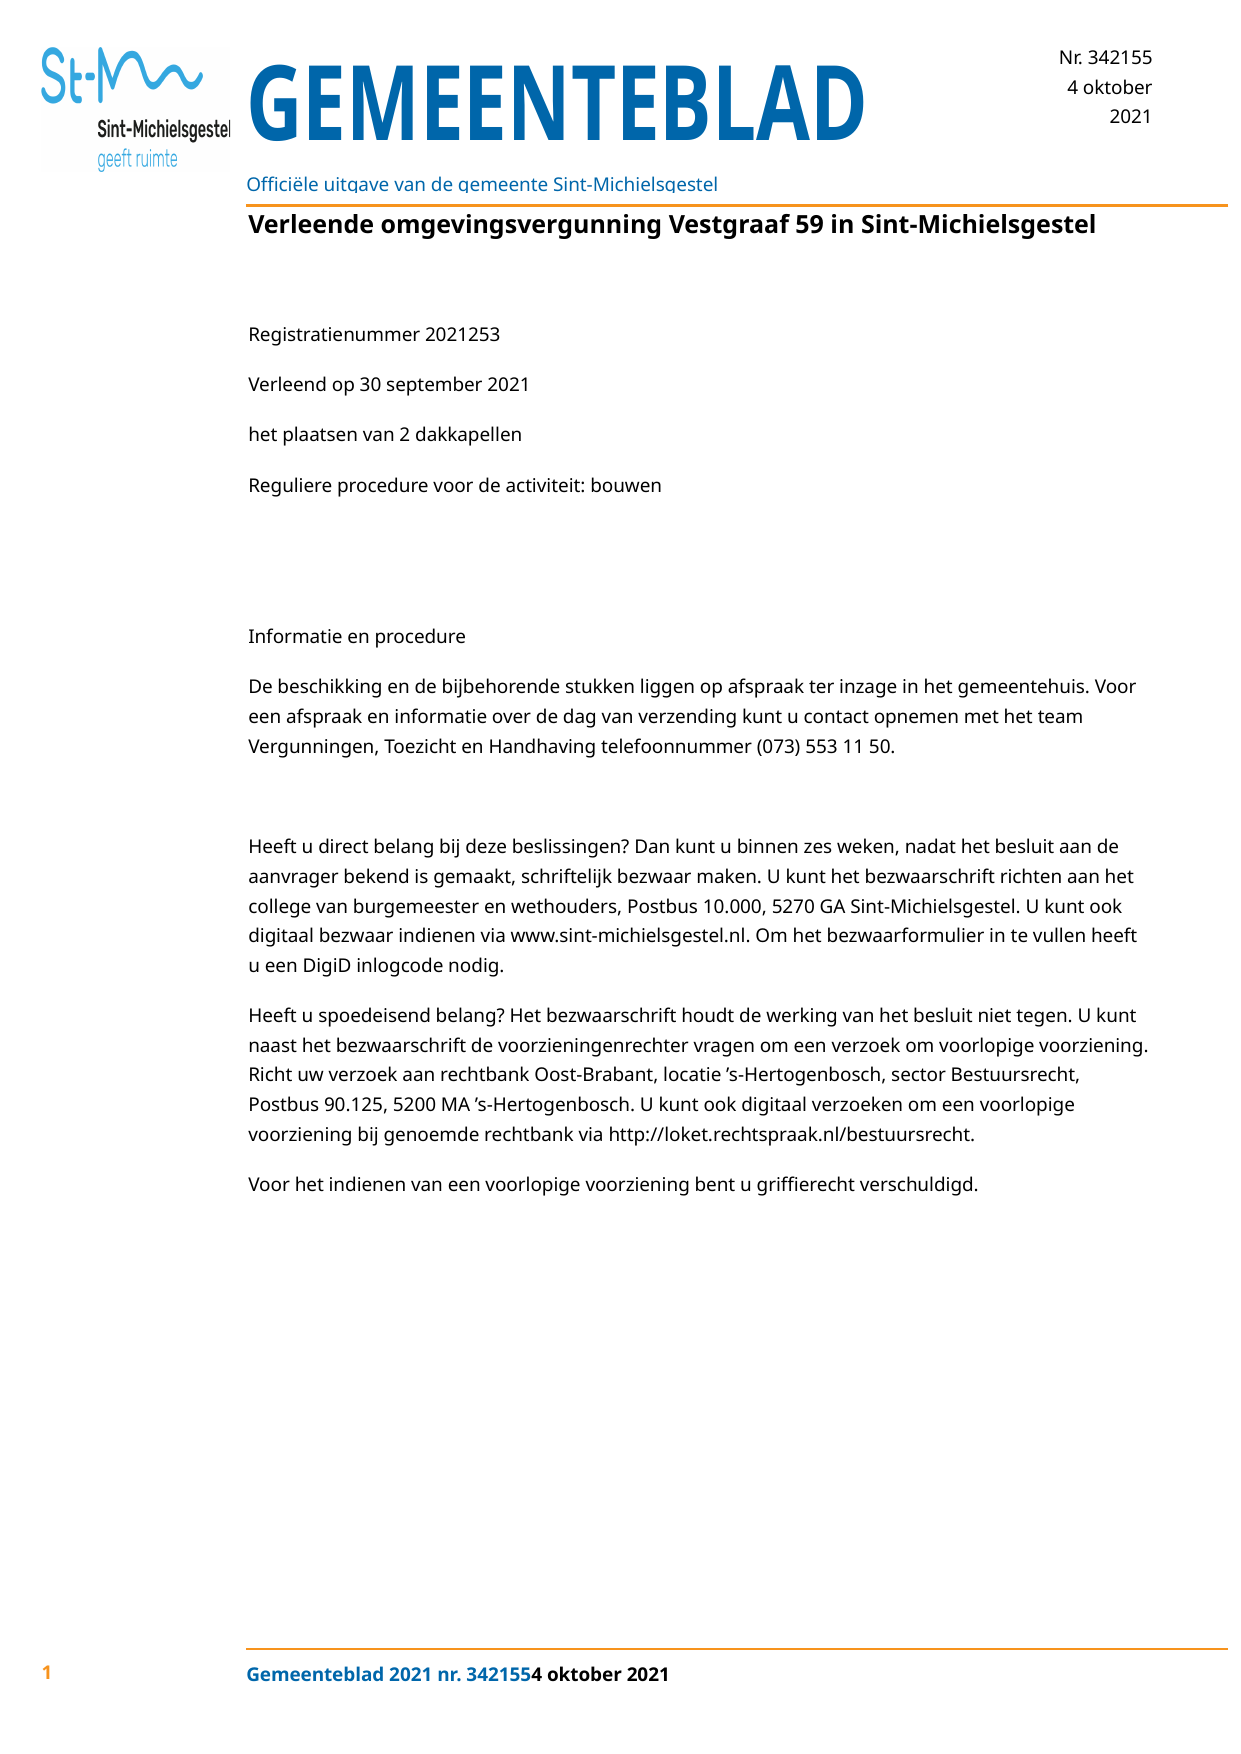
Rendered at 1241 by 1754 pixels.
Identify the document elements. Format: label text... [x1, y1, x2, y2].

text Heeft u direct belang bij deze beslissingen? Dan kunt u binnen zes weken, nadat het besluit aan de aanvrager bekend is gemaakt, schriftelijk bezwaar maken. U kunt het bezwaarschrift richten aan het college van burgemeester en wethouders, Postbus 10.000, 5270 GA Sint-Michielsgestel. U kunt ook digitaal bezwaar indienen via www.sint-michielsgestel.nl. Om het bezwaarformulier in te vullen heeft u een DigiD inlogcode nodig. [248, 834, 1152, 978]
text Reguliere procedure voor de activiteit: bouwen [248, 472, 1152, 498]
text Heeft u spoedeisend belang? Het bezwaarschrift houdt de werking van het besluit niet tegen. U kunt naast het bezwaarschrift de voorzieningenrechter vragen om een verzoek om voorlopige voorziening. Richt uw verzoek aan rechtbank Oost-Brabant, locatie ’s-Hertogenbosch, sector Bestuursrecht, Postbus 90.125, 5200 MA ’s-Hertogenbosch. U kunt ook digitaal verzoeken om een voorlopige voorziening bij genoemde rechtbank via http://loket.rechtspraak.nl/bestuursrecht. [248, 1002, 1152, 1146]
text Registratienummer 2021253 [248, 321, 1152, 346]
text De beschikking en de bijbehorende stukken liggen op afspraak ter inzage in het gemeentehuis. Voor een afspraak en informatie over de dag van verzending kunt u contact opnemen met het team Vergunningen, Toezicht en Handhaving telefoonnummer (073) 553 11 50. [248, 674, 1152, 758]
text Voor het indienen van een voorlopige voorziening bent u griffierecht verschuldigd. [248, 1171, 1152, 1197]
text Informatie en procedure [248, 623, 1152, 649]
picture [41, 47, 231, 172]
text Verleende omgevingsvergunning Vestgraaf 59 in Sint-Michielsgestel [248, 207, 1152, 241]
text het plaatsen van 2 dakkapellen [248, 422, 1152, 447]
text Verleend op 30 september 2021 [248, 371, 1152, 397]
